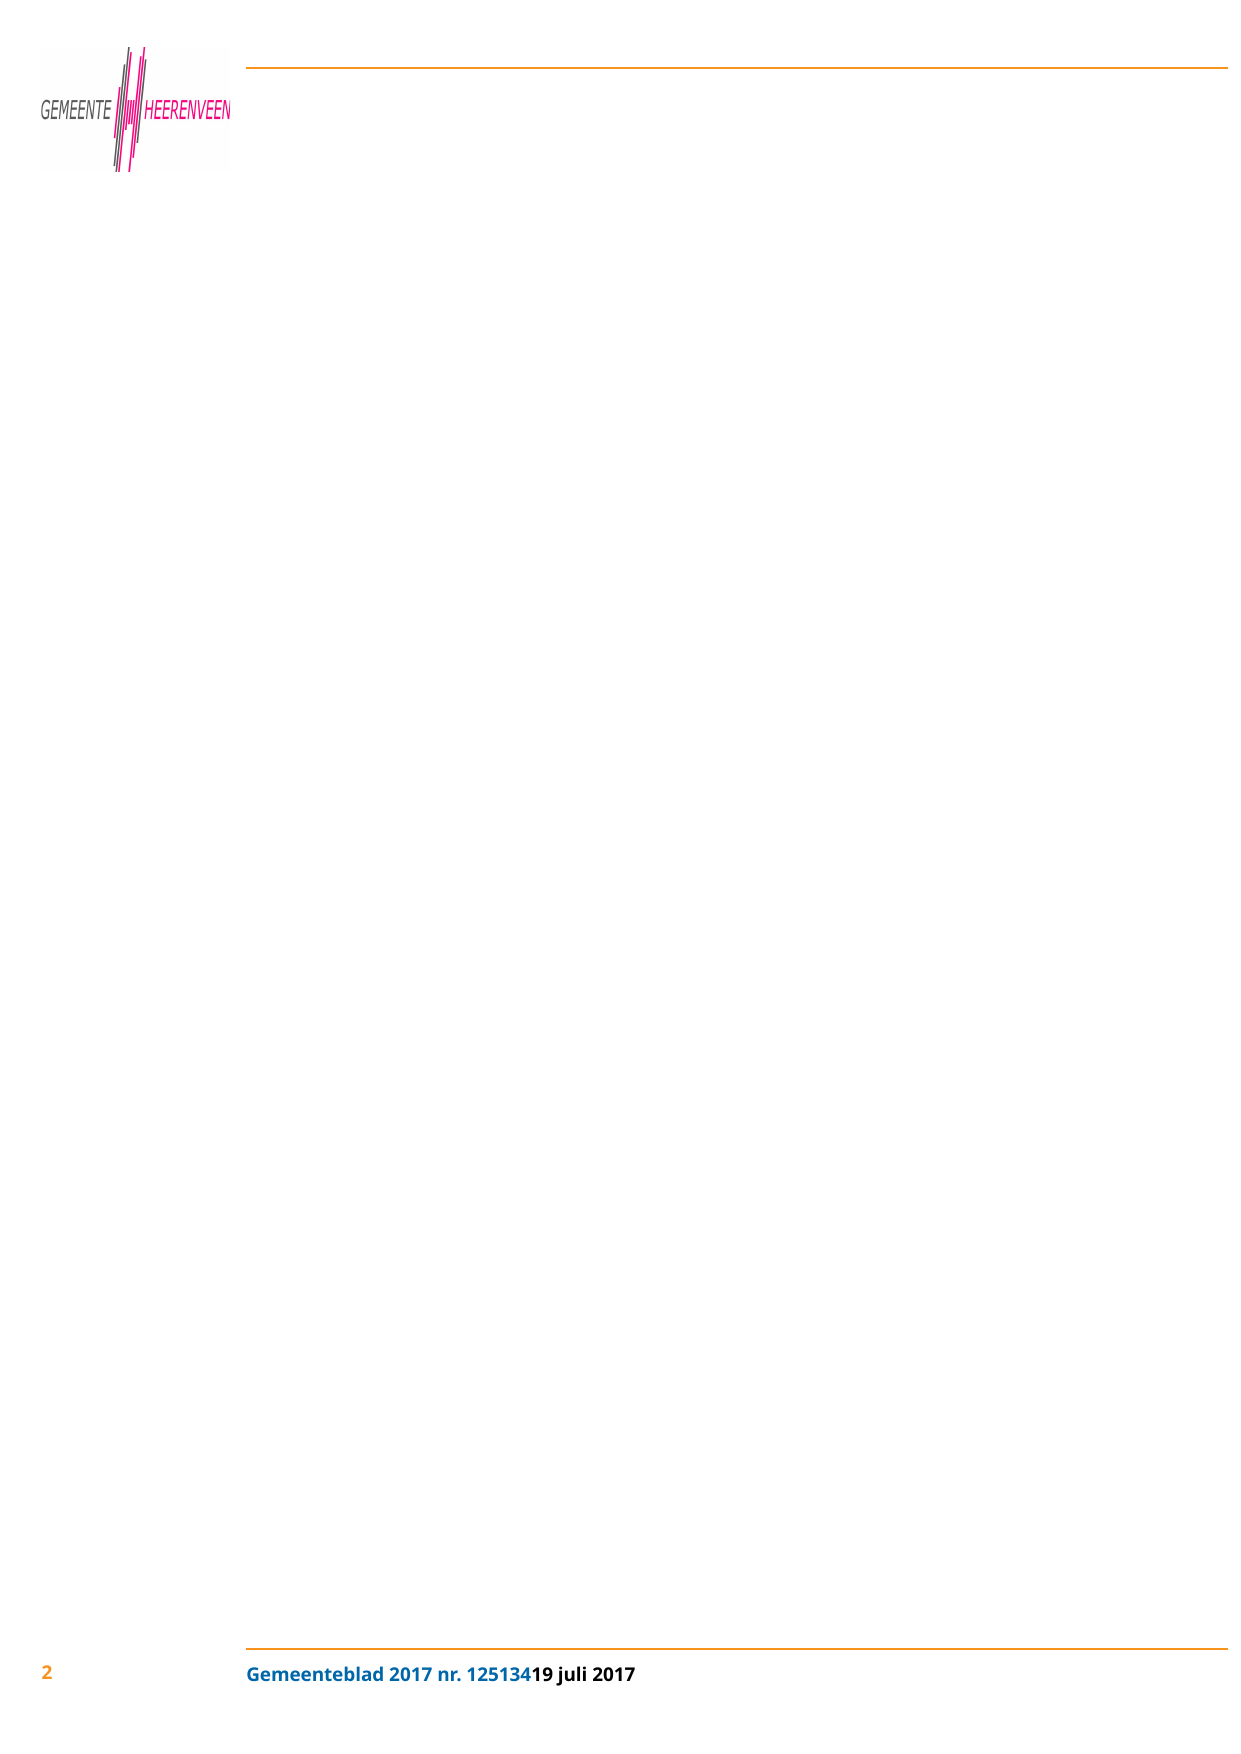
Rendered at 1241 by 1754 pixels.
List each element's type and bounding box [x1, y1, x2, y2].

picture [41, 47, 231, 172]
